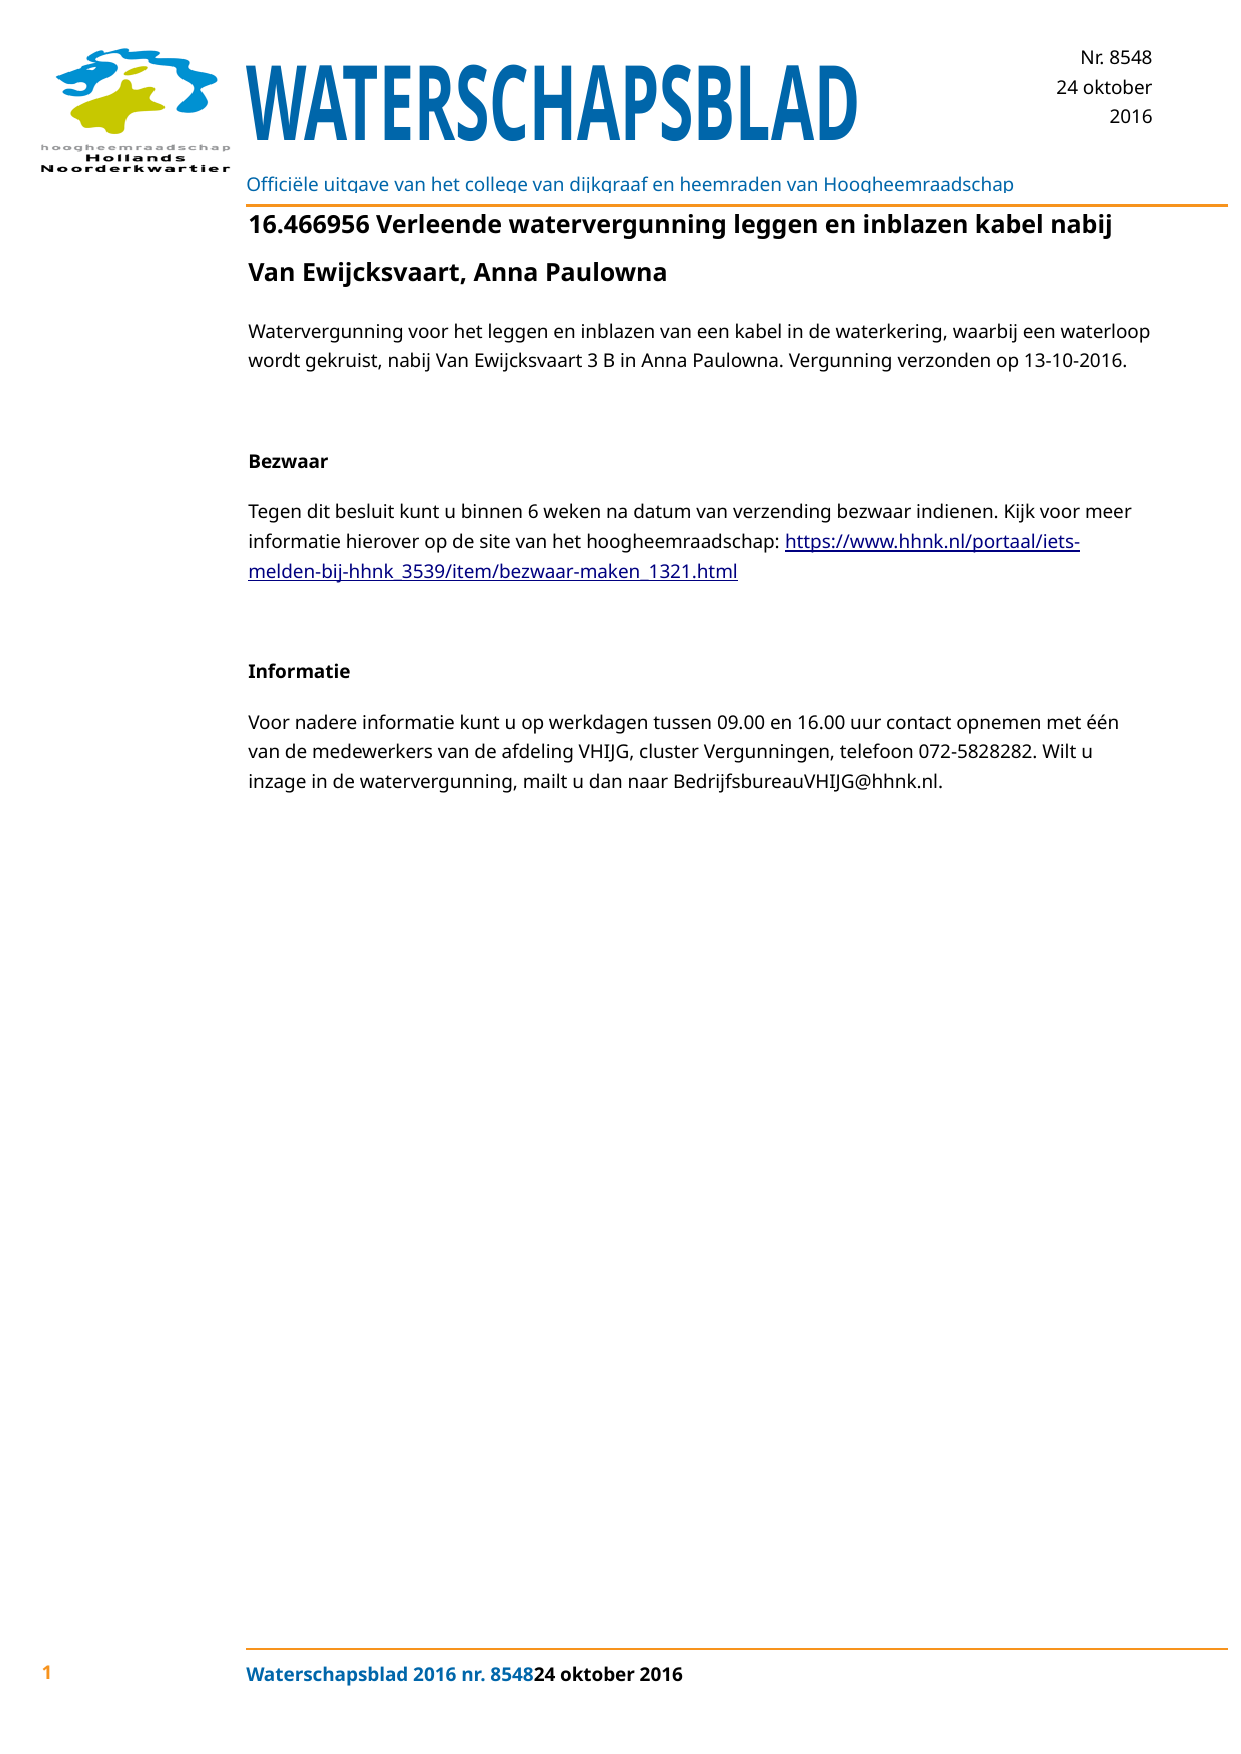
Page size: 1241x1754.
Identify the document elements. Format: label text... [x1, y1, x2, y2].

text Watervergunning voor het leggen en inblazen van een kabel in de waterkering, waarbij een waterloop wordt gekruist, nabij Van Ewijcksvaart 3 B in Anna Paulowna. Vergunning verzonden op 13-10-2016. [248, 318, 1152, 373]
picture [41, 47, 231, 172]
text Bezwaar [248, 448, 1152, 474]
text Informatie [248, 659, 1152, 684]
text Tegen dit besluit kunt u binnen 6 weken na datum van verzending bezwaar indienen. Kijk voor meer informatie hierover op de site van het hoogheemraadschap: https://www.hhnk.nl/portaal/iets-melden-bij-hhnk_3539/item/bezwaar-maken_1321.html [248, 499, 1152, 584]
text Voor nadere informatie kunt u op werkdagen tussen 09.00 en 16.00 uur contact opnemen met één van de medewerkers van de afdeling VHIJG, cluster Vergunningen, telefoon 072-5828282. Wilt u inzage in de watervergunning, mailt u dan naar BedrijfsbureauVHIJG@hhnk.nl. [248, 709, 1152, 794]
text 16.466956 Verleende watervergunning leggen en inblazen kabel nabij Van Ewijcksvaart, Anna Paulowna [248, 207, 1152, 288]
